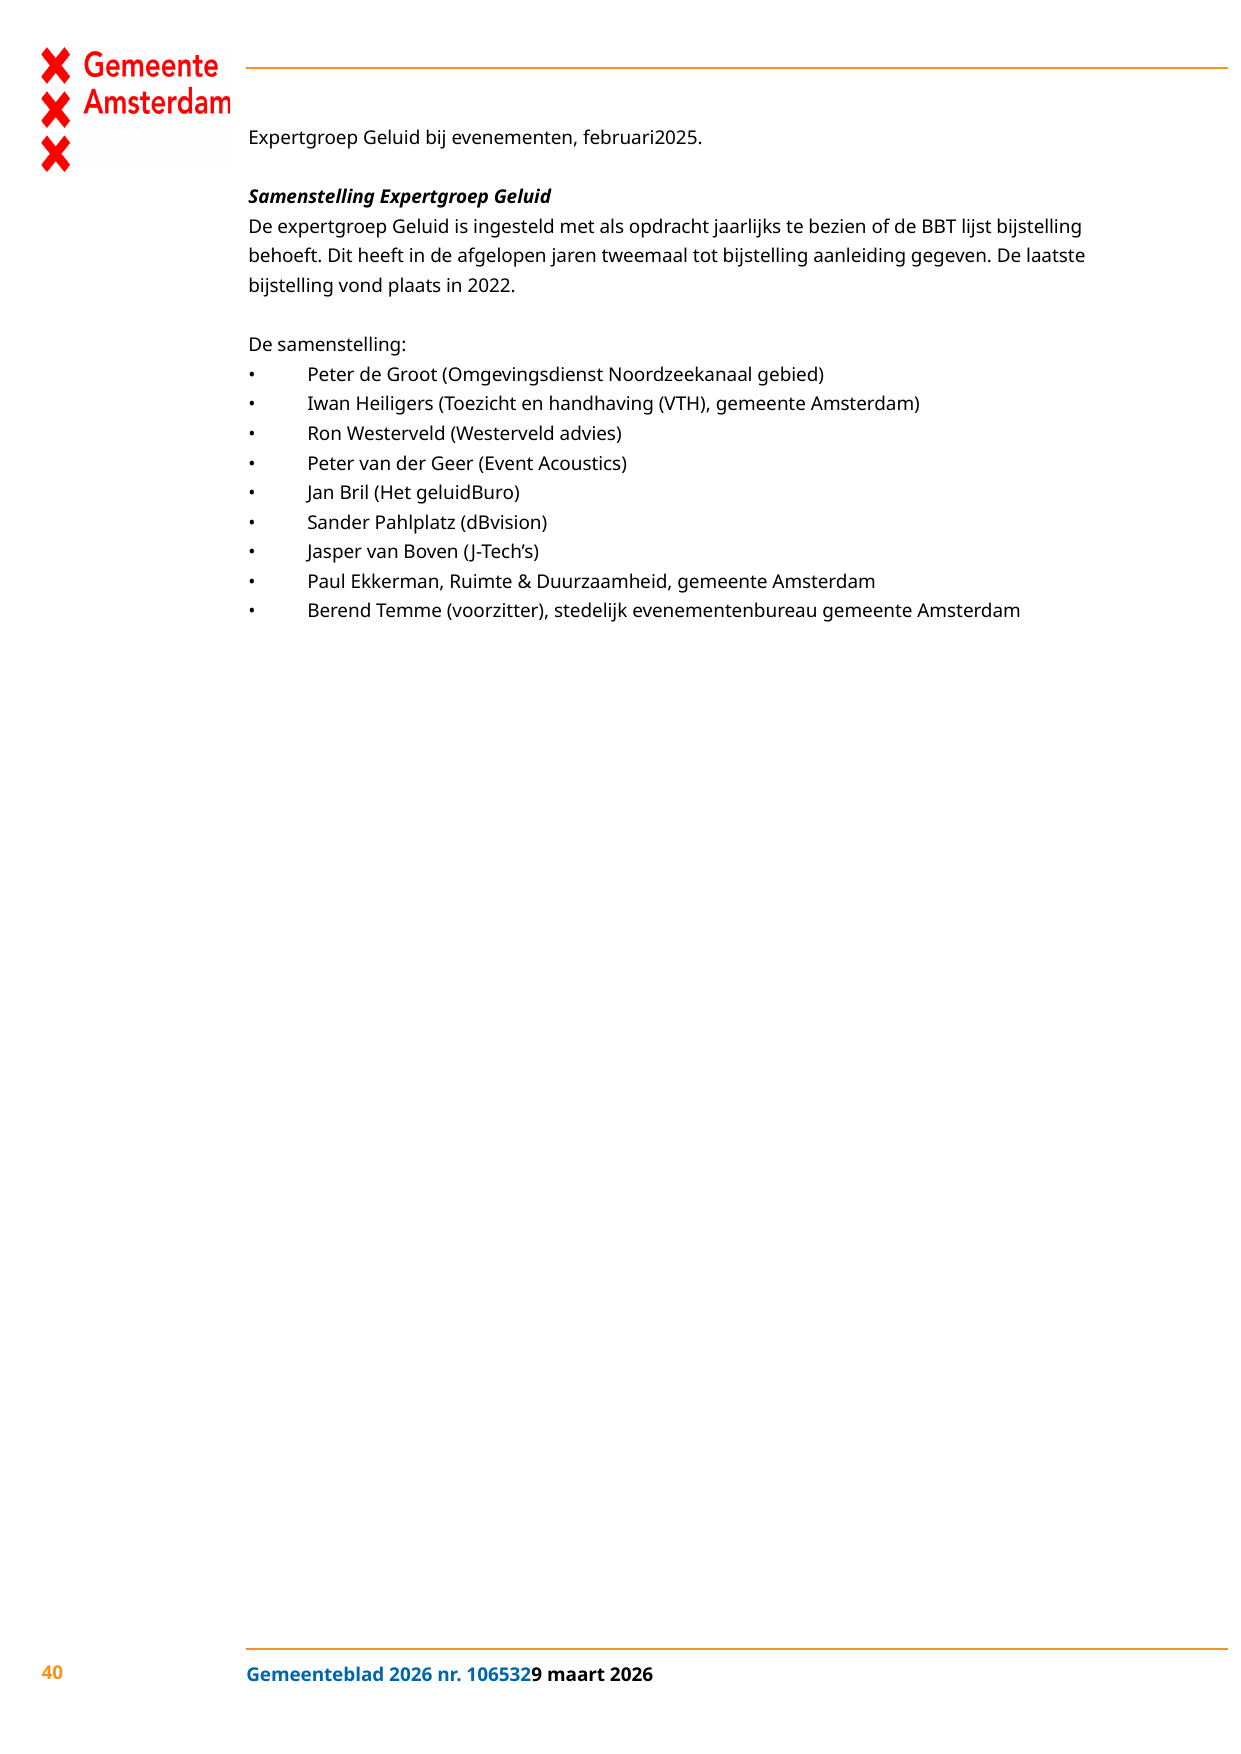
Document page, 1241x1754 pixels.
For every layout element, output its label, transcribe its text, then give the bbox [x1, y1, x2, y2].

list Sander Pahlplatz (dBvision) [248, 509, 1152, 535]
text Expertgroep Geluid bij evenementen, februari2025. [248, 124, 1152, 150]
picture [41, 47, 231, 172]
list Paul Ekkerman, Ruimte & Duurzaamheid, gemeente Amsterdam [248, 568, 1152, 594]
list Berend Temme (voorzitter), stedelijk evenementenbureau gemeente Amsterdam [248, 598, 1152, 623]
text De expertgroep Geluid is ingesteld met als opdracht jaarlijks te bezien of de BBT lijst bijstelling behoeft. Dit heeft in de afgelopen jaren tweemaal tot bijstelling aanleiding gegeven. De laatste bijstelling vond plaats in 2022. [248, 213, 1152, 298]
list Jasper van Boven (J-Tech’s) [248, 538, 1152, 564]
text De samenstelling: [248, 331, 1152, 357]
list Peter de Groot (Omgevingsdienst Noordzeekanaal gebied) [248, 361, 1152, 387]
list Jan Bril (Het geluidBuro) [248, 479, 1152, 505]
list Iwan Heiligers (Toezicht en handhaving (VTH), gemeente Amsterdam) [248, 391, 1152, 416]
list Peter van der Geer (Event Acoustics) [248, 450, 1152, 476]
text Samenstelling Expertgroep Geluid [248, 183, 1152, 209]
list Ron Westerveld (Westerveld advies) [248, 420, 1152, 446]
